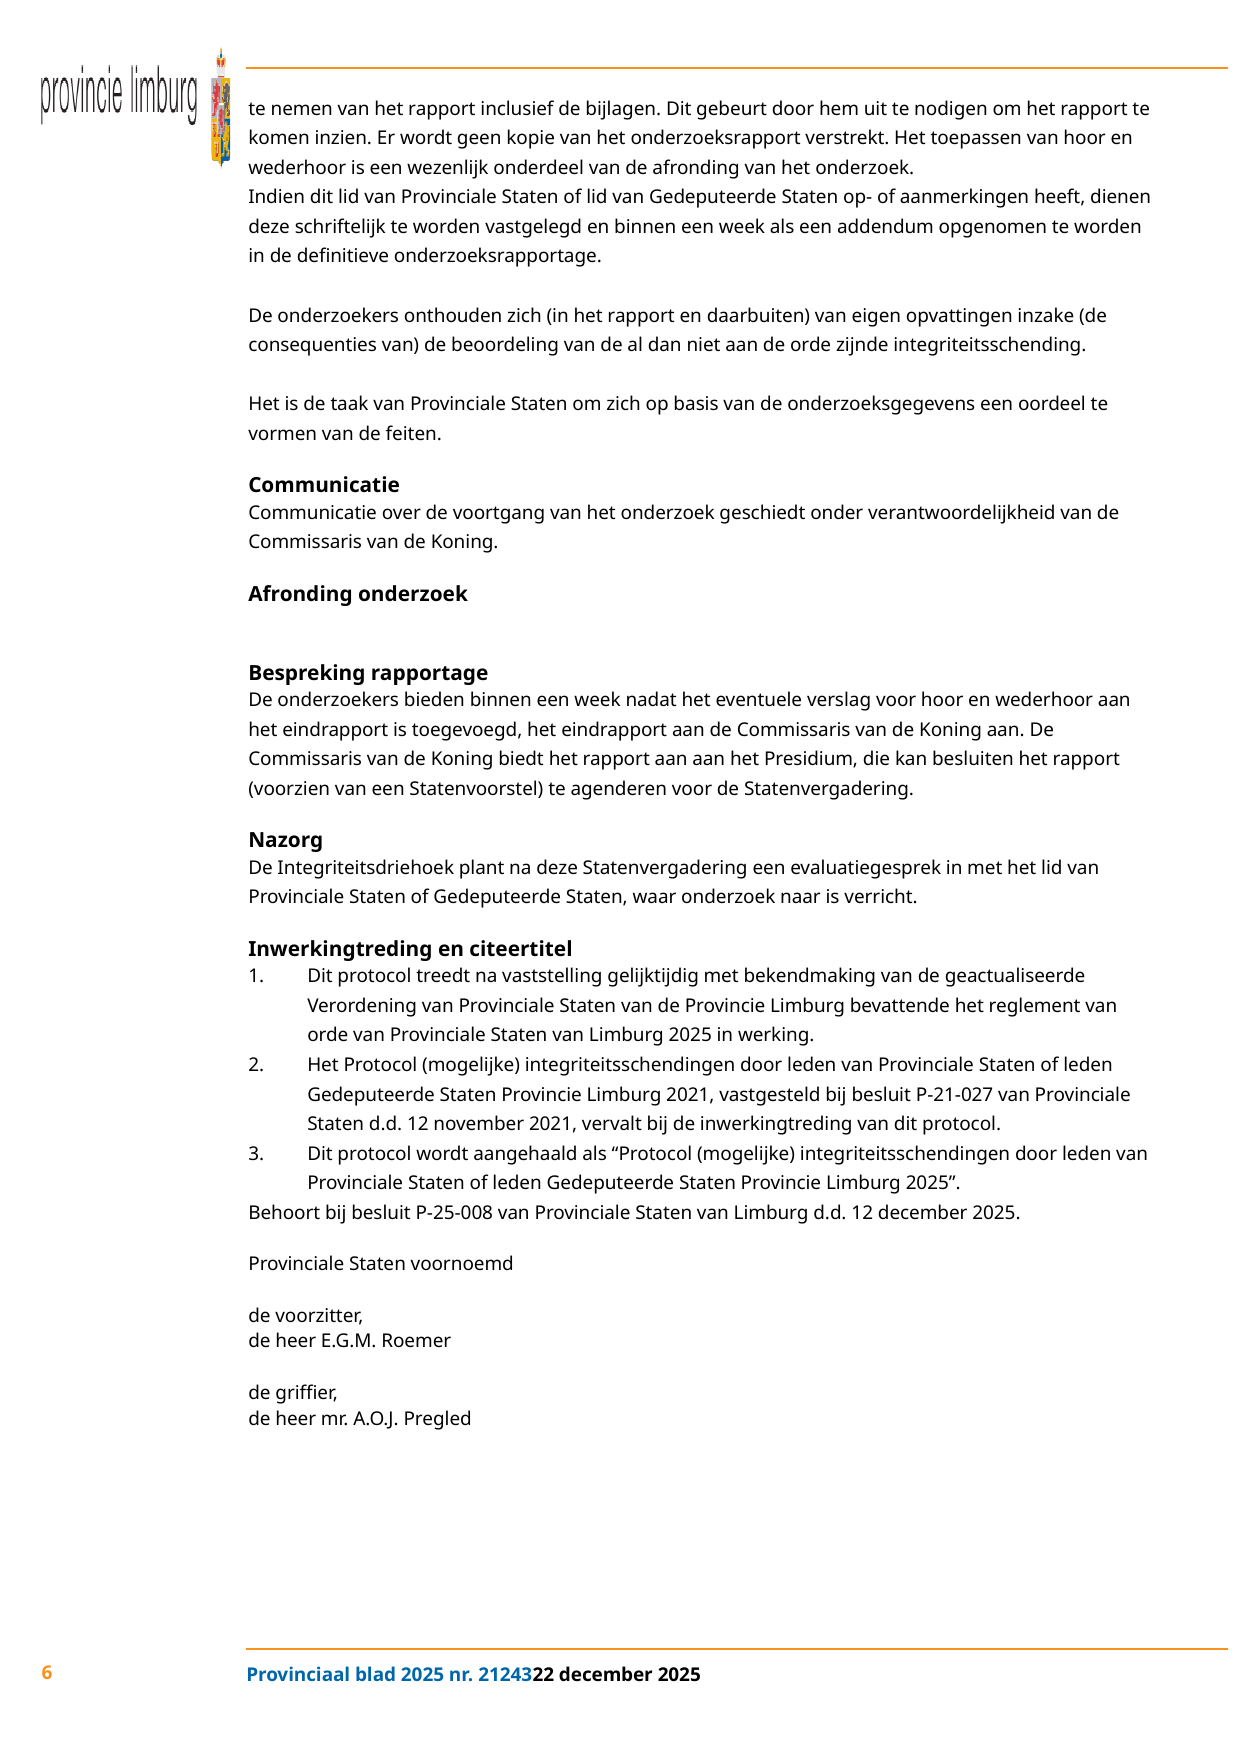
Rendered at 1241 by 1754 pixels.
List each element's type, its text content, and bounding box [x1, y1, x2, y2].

text de griffier, [248, 1379, 1152, 1405]
text Provinciale Staten voornoemd [248, 1251, 1152, 1276]
text Nazorg [248, 826, 1152, 854]
text Afronding onderzoek [248, 579, 1152, 607]
text Behoort bij besluit P-25-008 van Provinciale Staten van Limburg d.d. 12 december 2025. [248, 1199, 1152, 1225]
text Indien dit lid van Provinciale Staten of lid van Gedeputeerde Staten op- of aanmerkingen heeft, dienen deze schriftelijk te worden vastgelegd en binnen een week als een addendum opgenomen te worden in de definitieve onderzoeksrapportage. [248, 183, 1152, 268]
text De onderzoekers onthouden zich (in het rapport en daarbuiten) van eigen opvattingen inzake (de consequenties van) de beoordeling van de al dan niet aan de orde zijnde integriteitsschending. [248, 302, 1152, 357]
list Het Protocol (mogelijke) integriteitsschendingen door leden van Provinciale Staten of leden Gedeputeerde Staten Provincie Limburg 2021, vastgesteld bij besluit P-21-027 van Provinciale Staten d.d. 12 november 2021, vervalt bij de inwerkingtreding van dit protocol. [248, 1051, 1152, 1136]
text Bespreking rapportage [248, 658, 1152, 686]
text de voorzitter, [248, 1302, 1152, 1328]
list Dit protocol wordt aangehaald als “Protocol (mogelijke) integriteitsschendingen door leden van Provinciale Staten of leden Gedeputeerde Staten Provincie Limburg 2025”. [248, 1140, 1152, 1195]
text De Integriteitsdriehoek plant na deze Statenvergadering een evaluatiegesprek in met het lid van Provinciale Staten of Gedeputeerde Staten, waar onderzoek naar is verricht. [248, 854, 1152, 909]
list Dit protocol treedt na vaststelling gelijktijdig met bekendmaking van de geactualiseerde Verordening van Provinciale Staten van de Provincie Limburg bevattende het reglement van orde van Provinciale Staten van Limburg 2025 in werking. [248, 962, 1152, 1047]
text de heer mr. A.O.J. Pregled [248, 1405, 1152, 1431]
text Communicatie over de voortgang van het onderzoek geschiedt onder verantwoordelijkheid van de Commissaris van de Koning. [248, 499, 1152, 554]
text te nemen van het rapport inclusief de bijlagen. Dit gebeurt door hem uit te nodigen om het rapport te komen inzien. Er wordt geen kopie van het onderzoeksrapport verstrekt. Het toepassen van hoor en wederhoor is een wezenlijk onderdeel van de afronding van het onderzoek. [248, 95, 1152, 180]
text De onderzoekers bieden binnen een week nadat het eventuele verslag voor hoor en wederhoor aan het eindrapport is toegevoegd, het eindrapport aan de Commissaris van de Koning aan. De Commissaris van de Koning biedt het rapport aan aan het Presidium, die kan besluiten het rapport (voorzien van een Statenvoorstel) te agenderen voor de Statenvergadering. [248, 686, 1152, 801]
text Het is de taak van Provinciale Staten om zich op basis van de onderzoeksgegevens een oordeel te vormen van de feiten. [248, 391, 1152, 446]
text de heer E.G.M. Roemer [248, 1328, 1152, 1353]
picture [41, 47, 231, 172]
text Communicatie [248, 471, 1152, 499]
text Inwerkingtreding en citeertitel [248, 934, 1152, 962]
